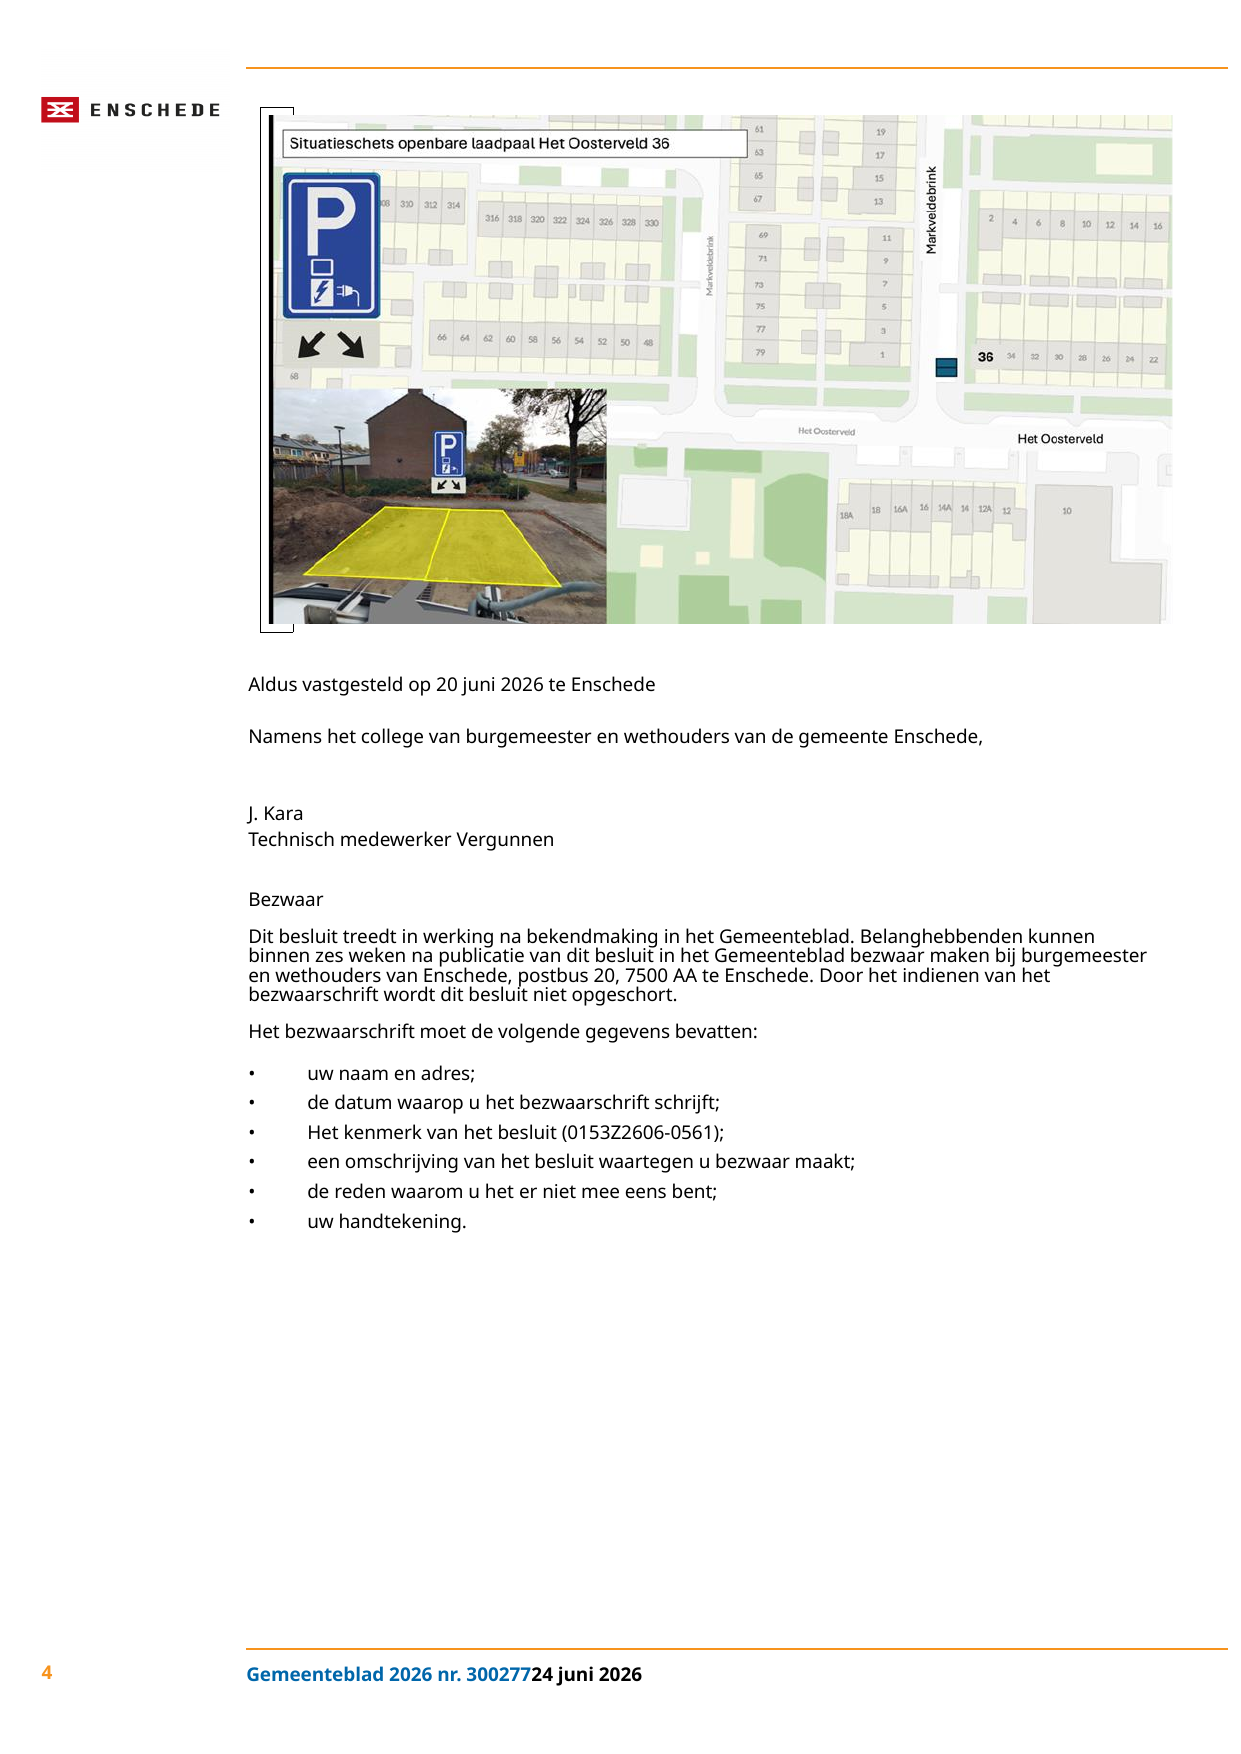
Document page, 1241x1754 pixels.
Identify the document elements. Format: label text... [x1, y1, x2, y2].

text Dit besluit treedt in werking na bekendmaking in het Gemeenteblad. Belanghebbenden kunnen binnen zes weken na publicatie van dit besluit in het Gemeenteblad bezwaar maken bij burgemeester en wethouders van Enschede, postbus 20, 7500 AA te Enschede. Door het indienen van het bezwaarschrift wordt dit besluit niet opgeschort. [248, 928, 1152, 1005]
picture [41, 47, 231, 172]
list de datum waarop u het bezwaarschrift schrijft; [248, 1089, 1152, 1115]
text Het bezwaarschrift moet de volgende gegevens bevatten: [248, 1023, 1152, 1042]
list de reden waarom u het er niet mee eens bent; [248, 1178, 1152, 1204]
text Namens het college van burgemeester en wethouders van de gemeente Enschede, [248, 723, 1152, 749]
list een omschrijving van het besluit waartegen u bezwaar maakt; [248, 1149, 1152, 1174]
text Bezwaar [248, 891, 1152, 910]
list Het kenmerk van het besluit (0153Z2606-0561); [248, 1119, 1152, 1145]
text J. Kara [248, 800, 1152, 826]
list uw handtekening. [248, 1208, 1152, 1233]
text Aldus vastgesteld op 20 juni 2026 te Enschede [248, 672, 1152, 697]
list uw naam en adres; [248, 1060, 1152, 1086]
text Technisch medewerker Vergunnen [248, 826, 1152, 852]
picture [268, 115, 1173, 624]
